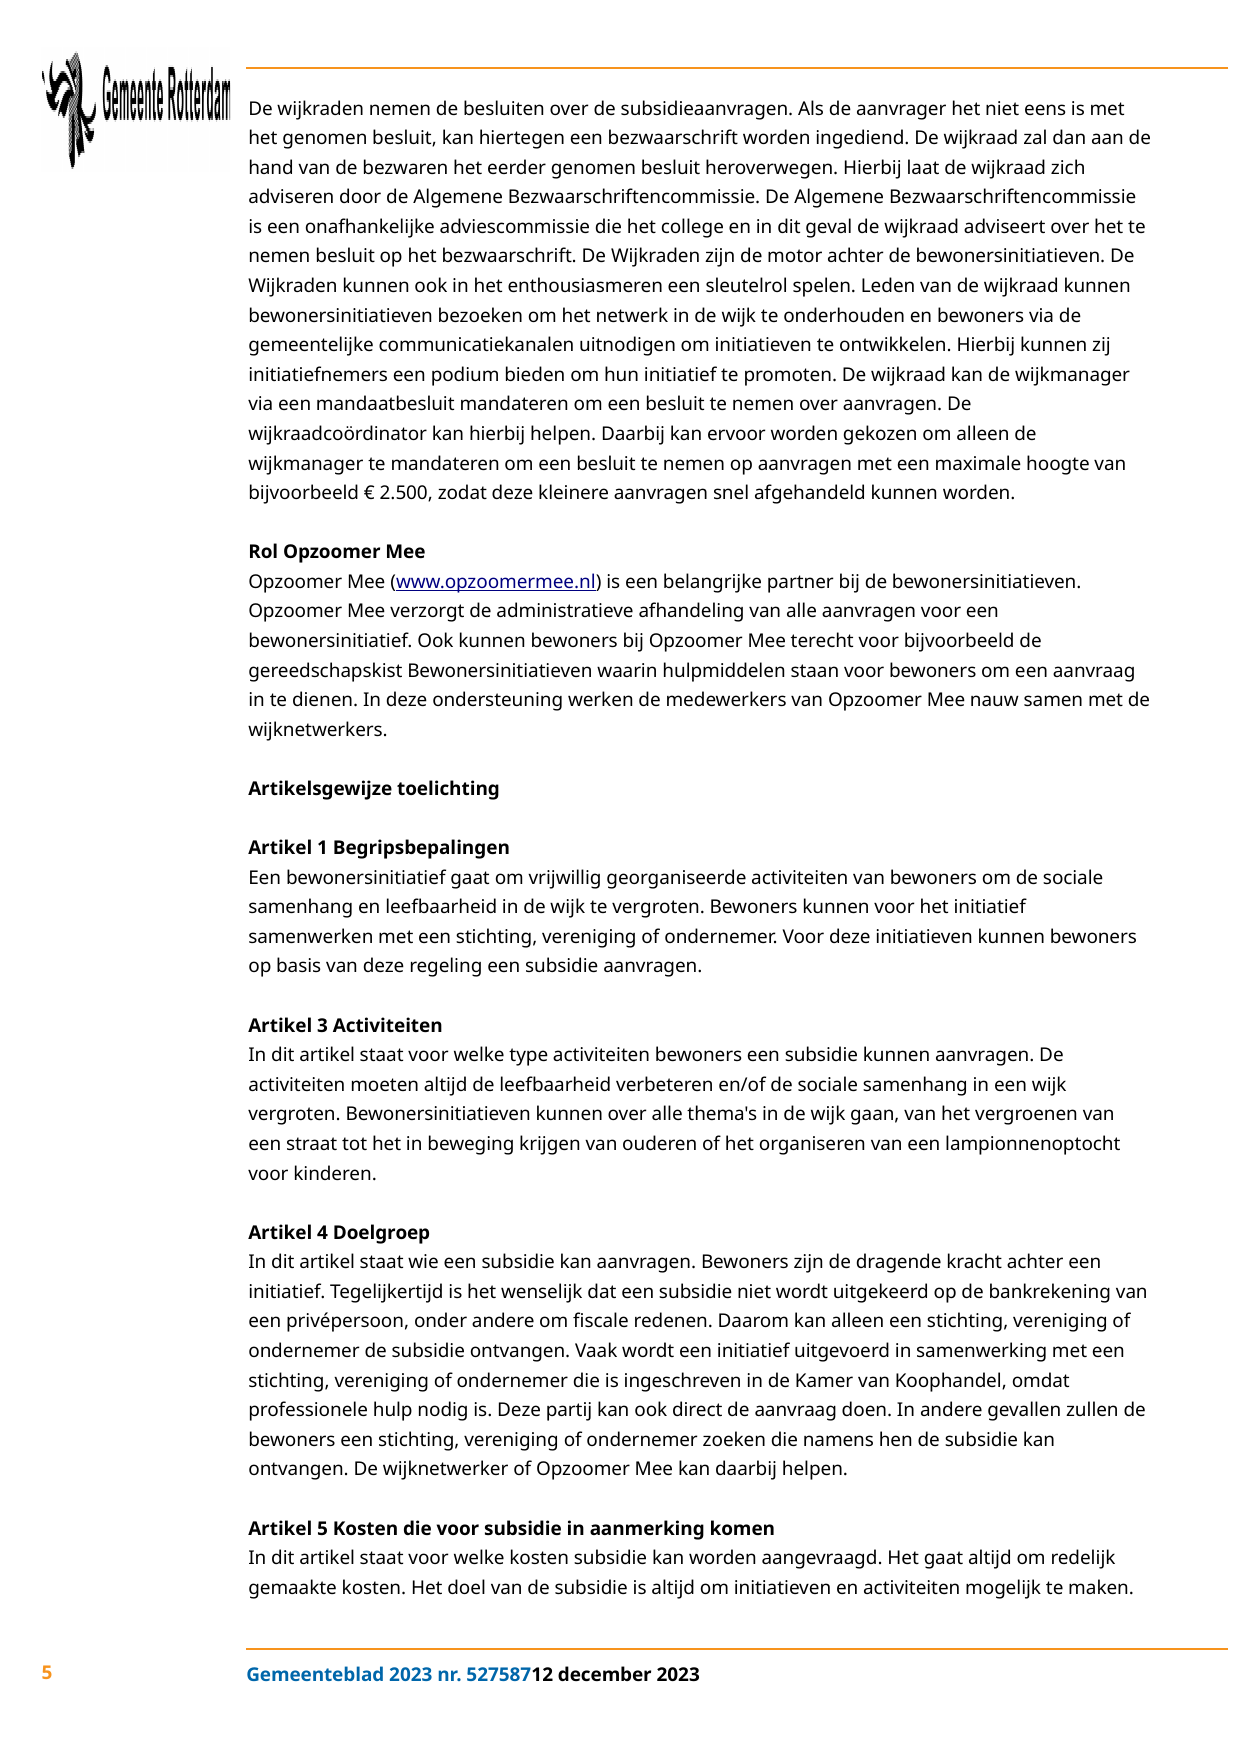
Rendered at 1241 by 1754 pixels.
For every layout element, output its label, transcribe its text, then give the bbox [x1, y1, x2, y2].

picture [41, 47, 231, 172]
text Artikel 5 Kosten die voor subsidie in aanmerking komen [248, 1515, 1152, 1541]
text De wijkraden nemen de besluiten over de subsidieaanvragen. Als de aanvrager het niet eens is met het genomen besluit, kan hiertegen een bezwaarschrift worden ingediend. De wijkraad zal dan aan de hand van de bezwaren het eerder genomen besluit heroverwegen. Hierbij laat de wijkraad zich adviseren door de Algemene Bezwaarschriftencommissie. De Algemene Bezwaarschriftencommissie is een onafhankelijke adviescommissie die het college en in dit geval de wijkraad adviseert over het te nemen besluit op het bezwaarschrift. De Wijkraden zijn de motor achter de bewonersinitiatieven. De Wijkraden kunnen ook in het enthousiasmeren een sleutelrol spelen. Leden van de wijkraad kunnen bewonersinitiatieven bezoeken om het netwerk in de wijk te onderhouden en bewoners via de gemeentelijke communicatiekanalen uitnodigen om initiatieven te ontwikkelen. Hierbij kunnen zij initiatiefnemers een podium bieden om hun initiatief te promoten. De wijkraad kan de wijkmanager via een mandaatbesluit mandateren om een besluit te nemen over aanvragen. De wijkraadcoördinator kan hierbij helpen. Daarbij kan ervoor worden gekozen om alleen de wijkmanager te mandateren om een besluit te nemen op aanvragen met een maximale hoogte van bijvoorbeeld € 2.500, zodat deze kleinere aanvragen snel afgehandeld kunnen worden. [248, 95, 1152, 505]
text Rol Opzoomer Mee [248, 538, 1152, 564]
text Artikel 1 Begripsbepalingen [248, 834, 1152, 860]
text Artikelsgewijze toelichting [248, 775, 1152, 801]
text In dit artikel staat voor welke type activiteiten bewoners een subsidie kunnen aanvragen. De activiteiten moeten altijd de leefbaarheid verbeteren en/of de sociale samenhang in een wijk vergroten. Bewonersinitiatieven kunnen over alle thema's in de wijk gaan, van het vergroenen van een straat tot het in beweging krijgen van ouderen of het organiseren van een lampionnenoptocht voor kinderen. [248, 1041, 1152, 1186]
text In dit artikel staat voor welke kosten subsidie kan worden aangevraagd. Het gaat altijd om redelijk gemaakte kosten. Het doel van de subsidie is altijd om initiatieven en activiteiten mogelijk te maken. [248, 1544, 1152, 1600]
text Opzoomer Mee (www.opzoomermee.nl) is een belangrijke partner bij de bewonersinitiatieven. Opzoomer Mee verzorgt de administratieve afhandeling van alle aanvragen voor een bewonersinitiatief. Ook kunnen bewoners bij Opzoomer Mee terecht voor bijvoorbeeld de gereedschapskist Bewonersinitiatieven waarin hulpmiddelen staan voor bewoners om een aanvraag in te dienen. In deze ondersteuning werken de medewerkers van Opzoomer Mee nauw samen met de wijknetwerkers. [248, 568, 1152, 742]
text Een bewonersinitiatief gaat om vrijwillig georganiseerde activiteiten van bewoners om de sociale samenhang en leefbaarheid in de wijk te vergroten. Bewoners kunnen voor het initiatief samenwerken met een stichting, vereniging of ondernemer. Voor deze initiatieven kunnen bewoners op basis van deze regeling een subsidie aanvragen. [248, 864, 1152, 978]
text Artikel 3 Activiteiten [248, 1012, 1152, 1038]
text Artikel 4 Doelgroep [248, 1219, 1152, 1245]
text In dit artikel staat wie een subsidie kan aanvragen. Bewoners zijn de dragende kracht achter een initiatief. Tegelijkertijd is het wenselijk dat een subsidie niet wordt uitgekeerd op de bankrekening van een privépersoon, onder andere om fiscale redenen. Daarom kan alleen een stichting, vereniging of ondernemer de subsidie ontvangen. Vaak wordt een initiatief uitgevoerd in samenwerking met een stichting, vereniging of ondernemer die is ingeschreven in de Kamer van Koophandel, omdat professionele hulp nodig is. Deze partij kan ook direct de aanvraag doen. In andere gevallen zullen de bewoners een stichting, vereniging of ondernemer zoeken die namens hen de subsidie kan ontvangen. De wijknetwerker of Opzoomer Mee kan daarbij helpen. [248, 1248, 1152, 1481]
